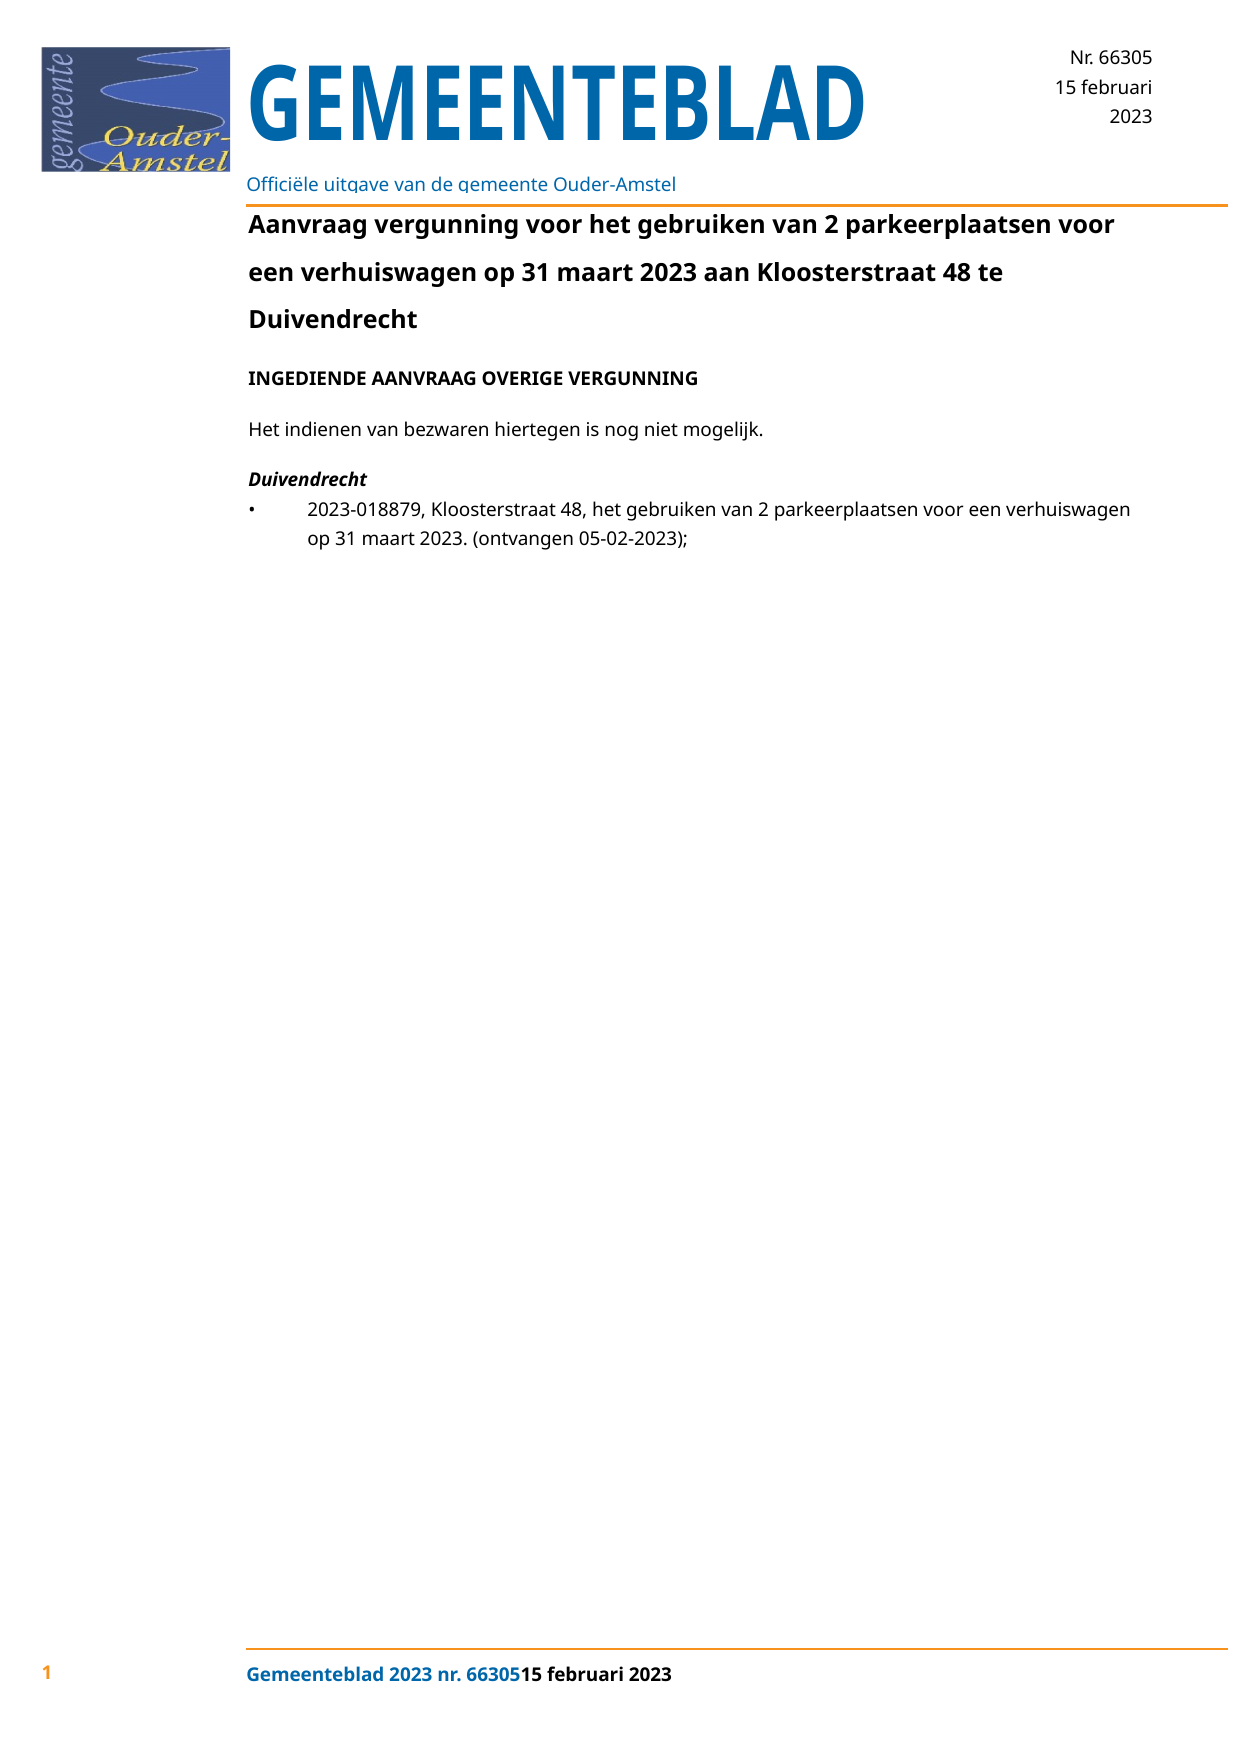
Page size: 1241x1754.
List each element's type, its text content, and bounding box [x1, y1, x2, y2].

text Het indienen van bezwaren hiertegen is nog niet mogelijk. [248, 416, 1152, 442]
text Duivendrecht [248, 466, 1152, 492]
list 2023-018879, Kloosterstraat 48, het gebruiken van 2 parkeerplaatsen voor een verhuiswagen op 31 maart 2023. (ontvangen 05-02-2023); [248, 496, 1152, 551]
picture [41, 47, 231, 172]
text INGEDIENDE AANVRAAG OVERIGE VERGUNNING [248, 366, 1152, 391]
text Aanvraag vergunning voor het gebruiken van 2 parkeerplaatsen voor een verhuiswagen op 31 maart 2023 aan Kloosterstraat 48 te Duivendrecht [248, 207, 1152, 336]
